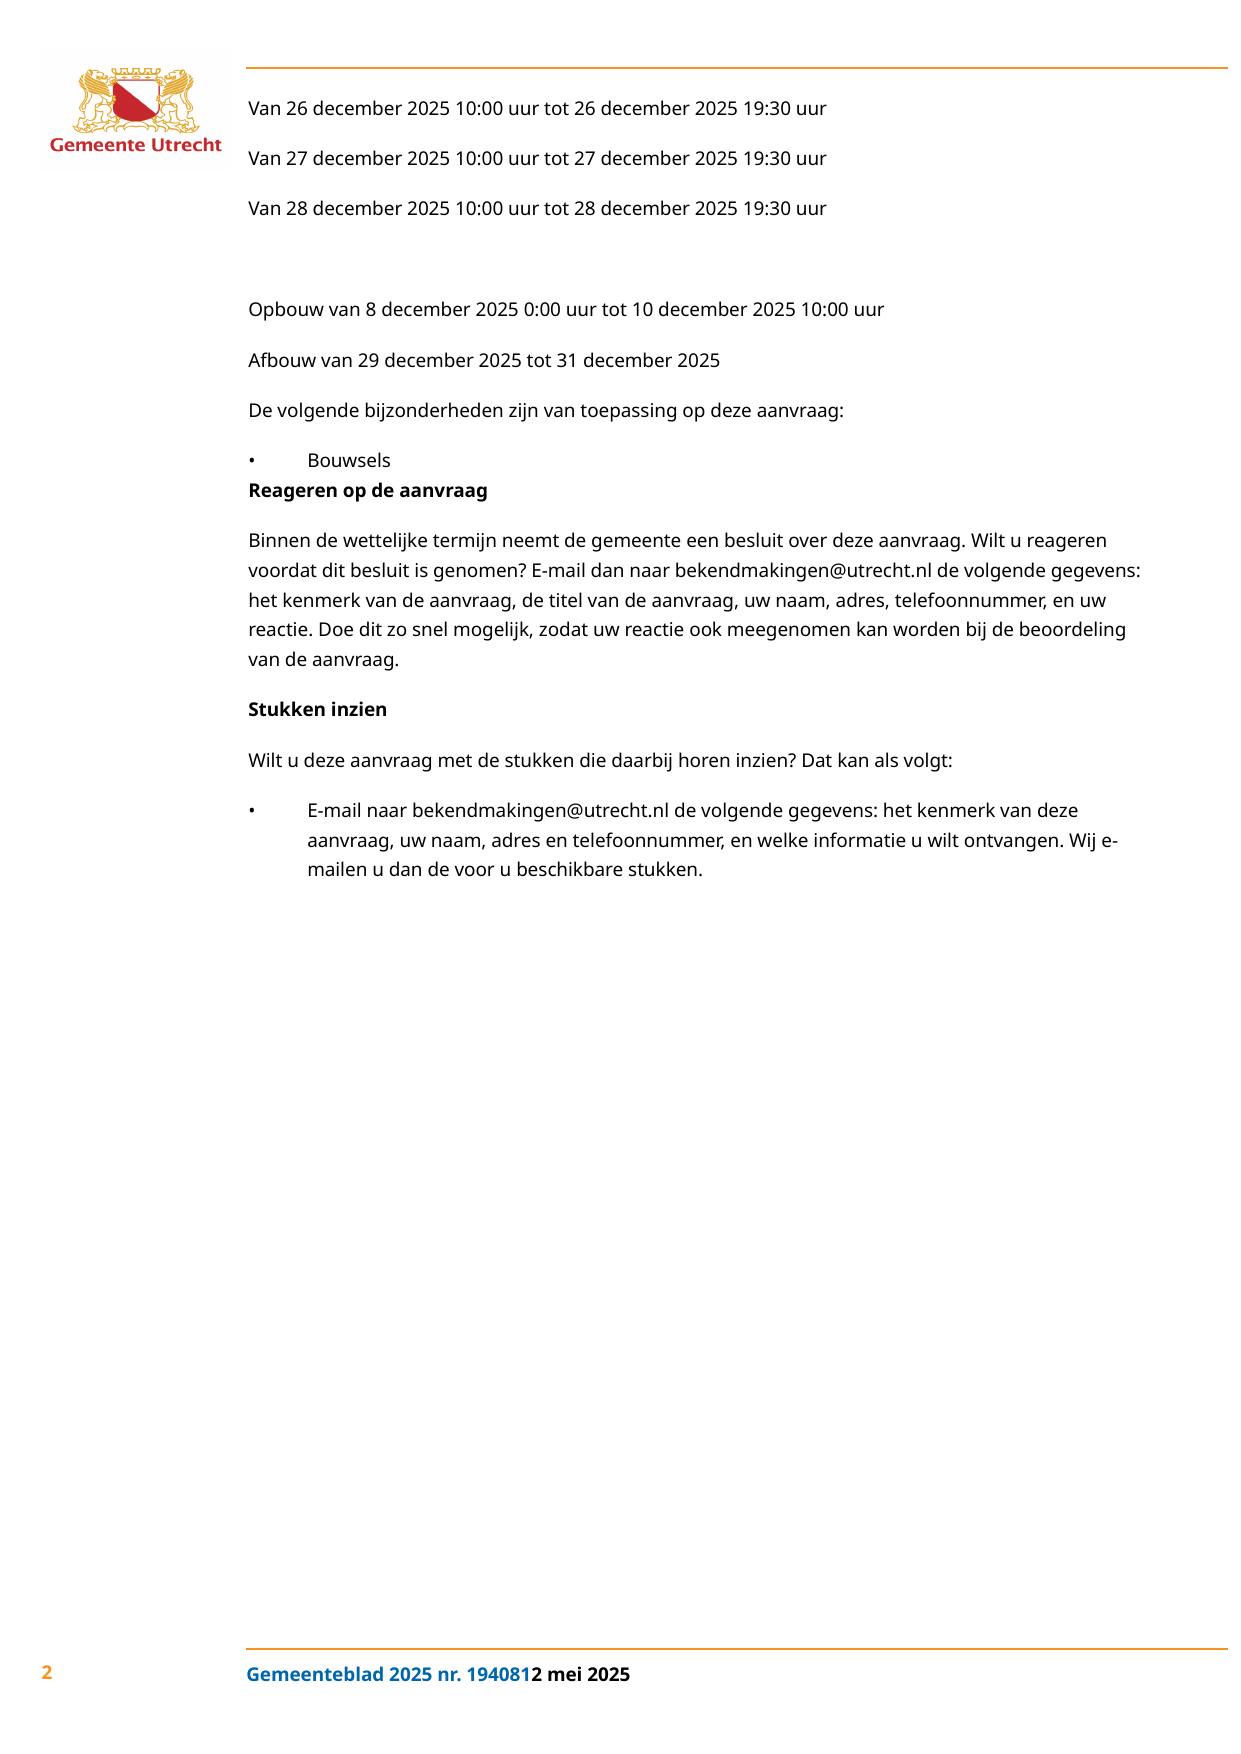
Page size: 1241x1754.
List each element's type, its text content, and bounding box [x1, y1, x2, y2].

text Opbouw van 8 december 2025 0:00 uur tot 10 december 2025 10:00 uur [248, 296, 1152, 322]
text Van 26 december 2025 10:00 uur tot 26 december 2025 19:30 uur [248, 95, 1152, 121]
text Afbouw van 29 december 2025 tot 31 december 2025 [248, 347, 1152, 373]
text Van 27 december 2025 10:00 uur tot 27 december 2025 19:30 uur [248, 145, 1152, 171]
text Van 28 december 2025 10:00 uur tot 28 december 2025 19:30 uur [248, 196, 1152, 221]
text Binnen de wettelijke termijn neemt de gemeente een besluit over deze aanvraag. Wilt u reageren voordat dit besluit is genomen? E-mail dan naar bekendmakingen@utrecht.nl de volgende gegevens: het kenmerk van de aanvraag, de titel van de aanvraag, uw naam, adres, telefoonnummer, en uw reactie. Doe dit zo snel mogelijk, zodat uw reactie ook meegenomen kan worden bij de beoordeling van de aanvraag. [248, 528, 1152, 672]
text Reageren op de aanvraag [248, 477, 1152, 503]
text Stukken inzien [248, 696, 1152, 722]
list Bouwsels [248, 448, 1152, 473]
list E-mail naar bekendmakingen@utrecht.nl de volgende gegevens: het kenmerk van deze aanvraag, uw naam, adres en telefoonnummer, en welke informatie u wilt ontvangen. Wij e-mailen u dan de voor u beschikbare stukken. [248, 797, 1152, 882]
picture [41, 47, 231, 172]
text De volgende bijzonderheden zijn van toepassing op deze aanvraag: [248, 397, 1152, 423]
text Wilt u deze aanvraag met de stukken die daarbij horen inzien? Dat kan als volgt: [248, 747, 1152, 773]
